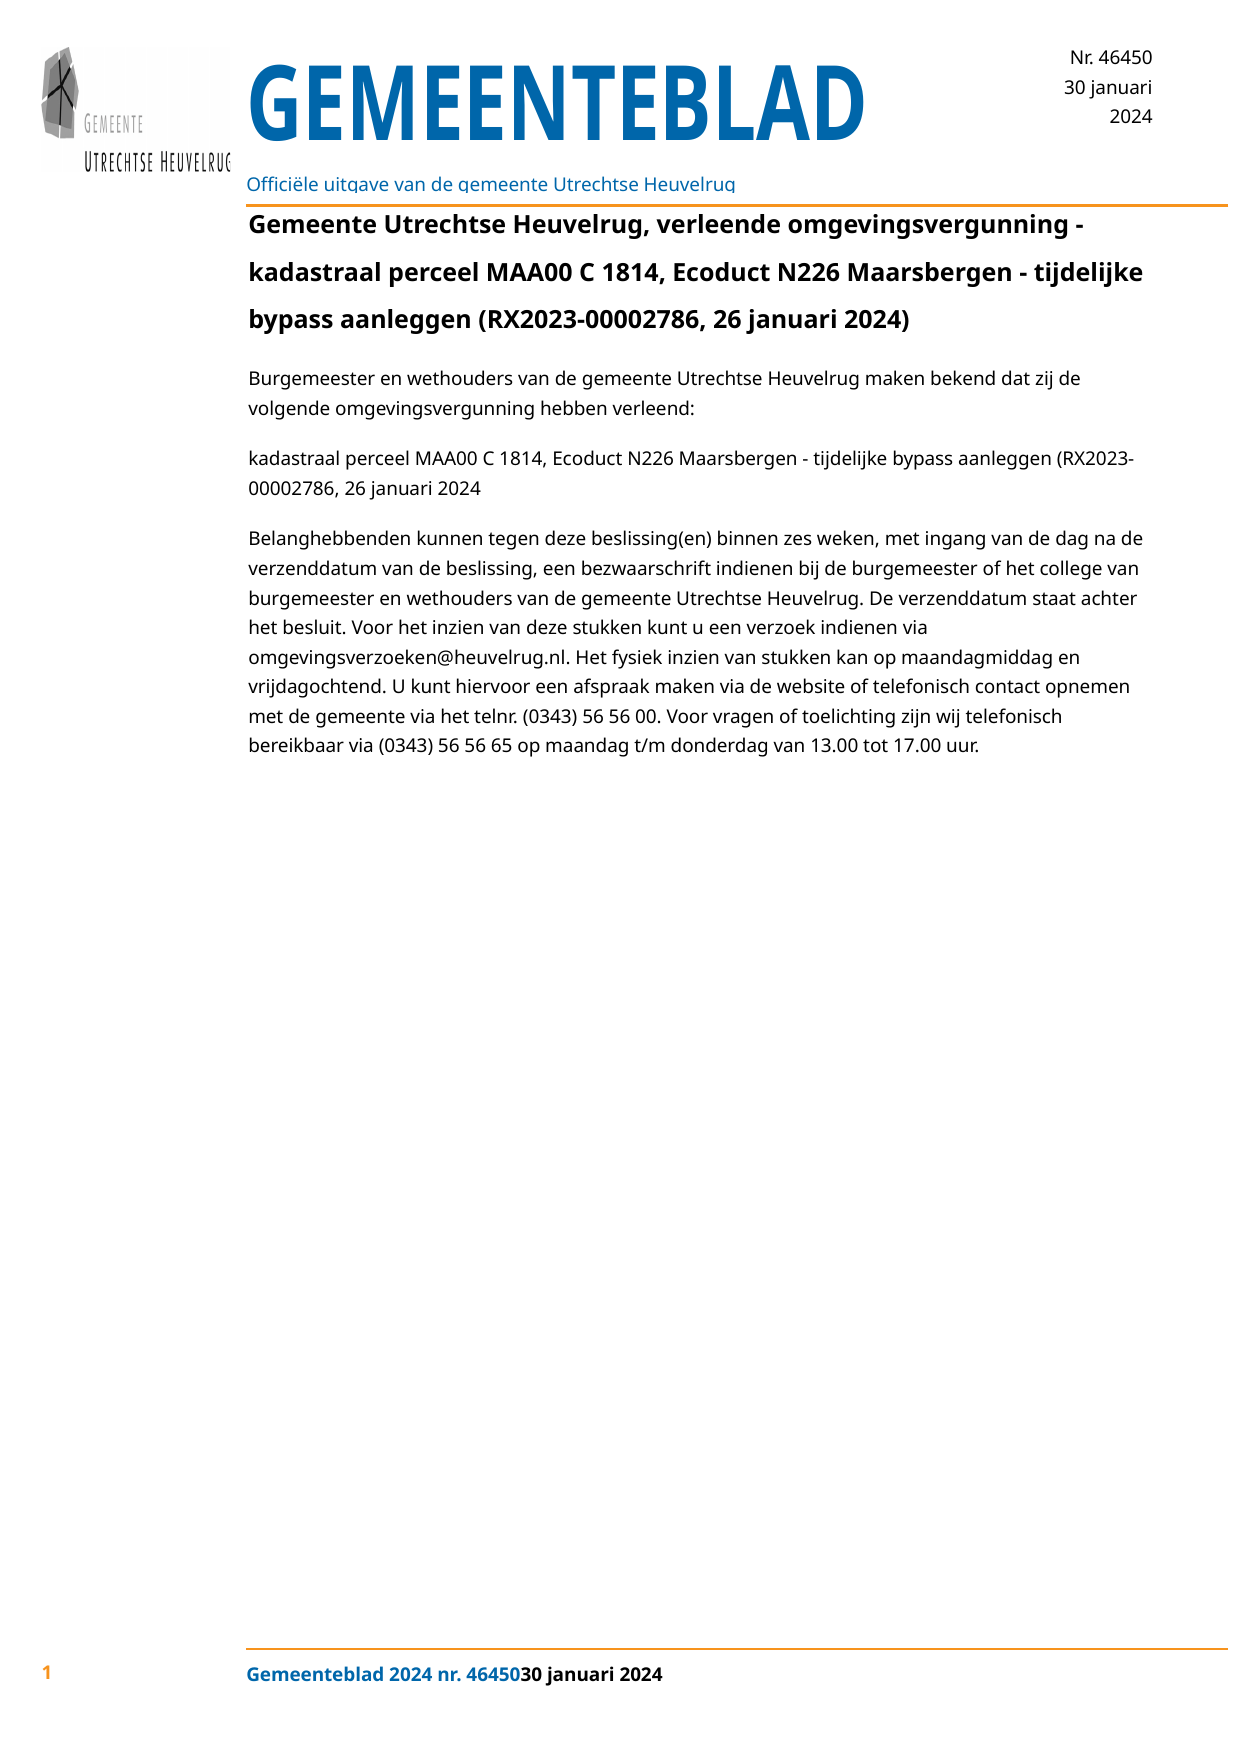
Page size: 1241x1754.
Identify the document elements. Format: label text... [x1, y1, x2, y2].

text Gemeente Utrechtse Heuvelrug, verleende omgevingsvergunning - kadastraal perceel MAA00 C 1814, Ecoduct N226 Maarsbergen - tijdelijke bypass aanleggen (RX2023-00002786, 26 januari 2024) [248, 207, 1152, 336]
text kadastraal perceel MAA00 C 1814, Ecoduct N226 Maarsbergen - tijdelijke bypass aanleggen (RX2023-00002786, 26 januari 2024 [248, 446, 1152, 501]
text Belanghebbenden kunnen tegen deze beslissing(en) binnen zes weken, met ingang van de dag na de verzenddatum van de beslissing, een bezwaarschrift indienen bij de burgemeester of het college van burgemeester en wethouders van de gemeente Utrechtse Heuvelrug. De verzenddatum staat achter het besluit. Voor het inzien van deze stukken kunt u een verzoek indienen via omgevingsverzoeken@heuvelrug.nl. Het fysiek inzien van stukken kan op maandagmiddag en vrijdagochtend. U kunt hiervoor een afspraak maken via de website of telefonisch contact opnemen met de gemeente via het telnr. (0343) 56 56 00. Voor vragen of toelichting zijn wij telefonisch bereikbaar via (0343) 56 56 65 op maandag t/m donderdag van 13.00 tot 17.00 uur. [248, 526, 1152, 758]
picture [41, 47, 231, 172]
text Burgemeester en wethouders van de gemeente Utrechtse Heuvelrug maken bekend dat zij de volgende omgevingsvergunning hebben verleend: [248, 366, 1152, 421]
